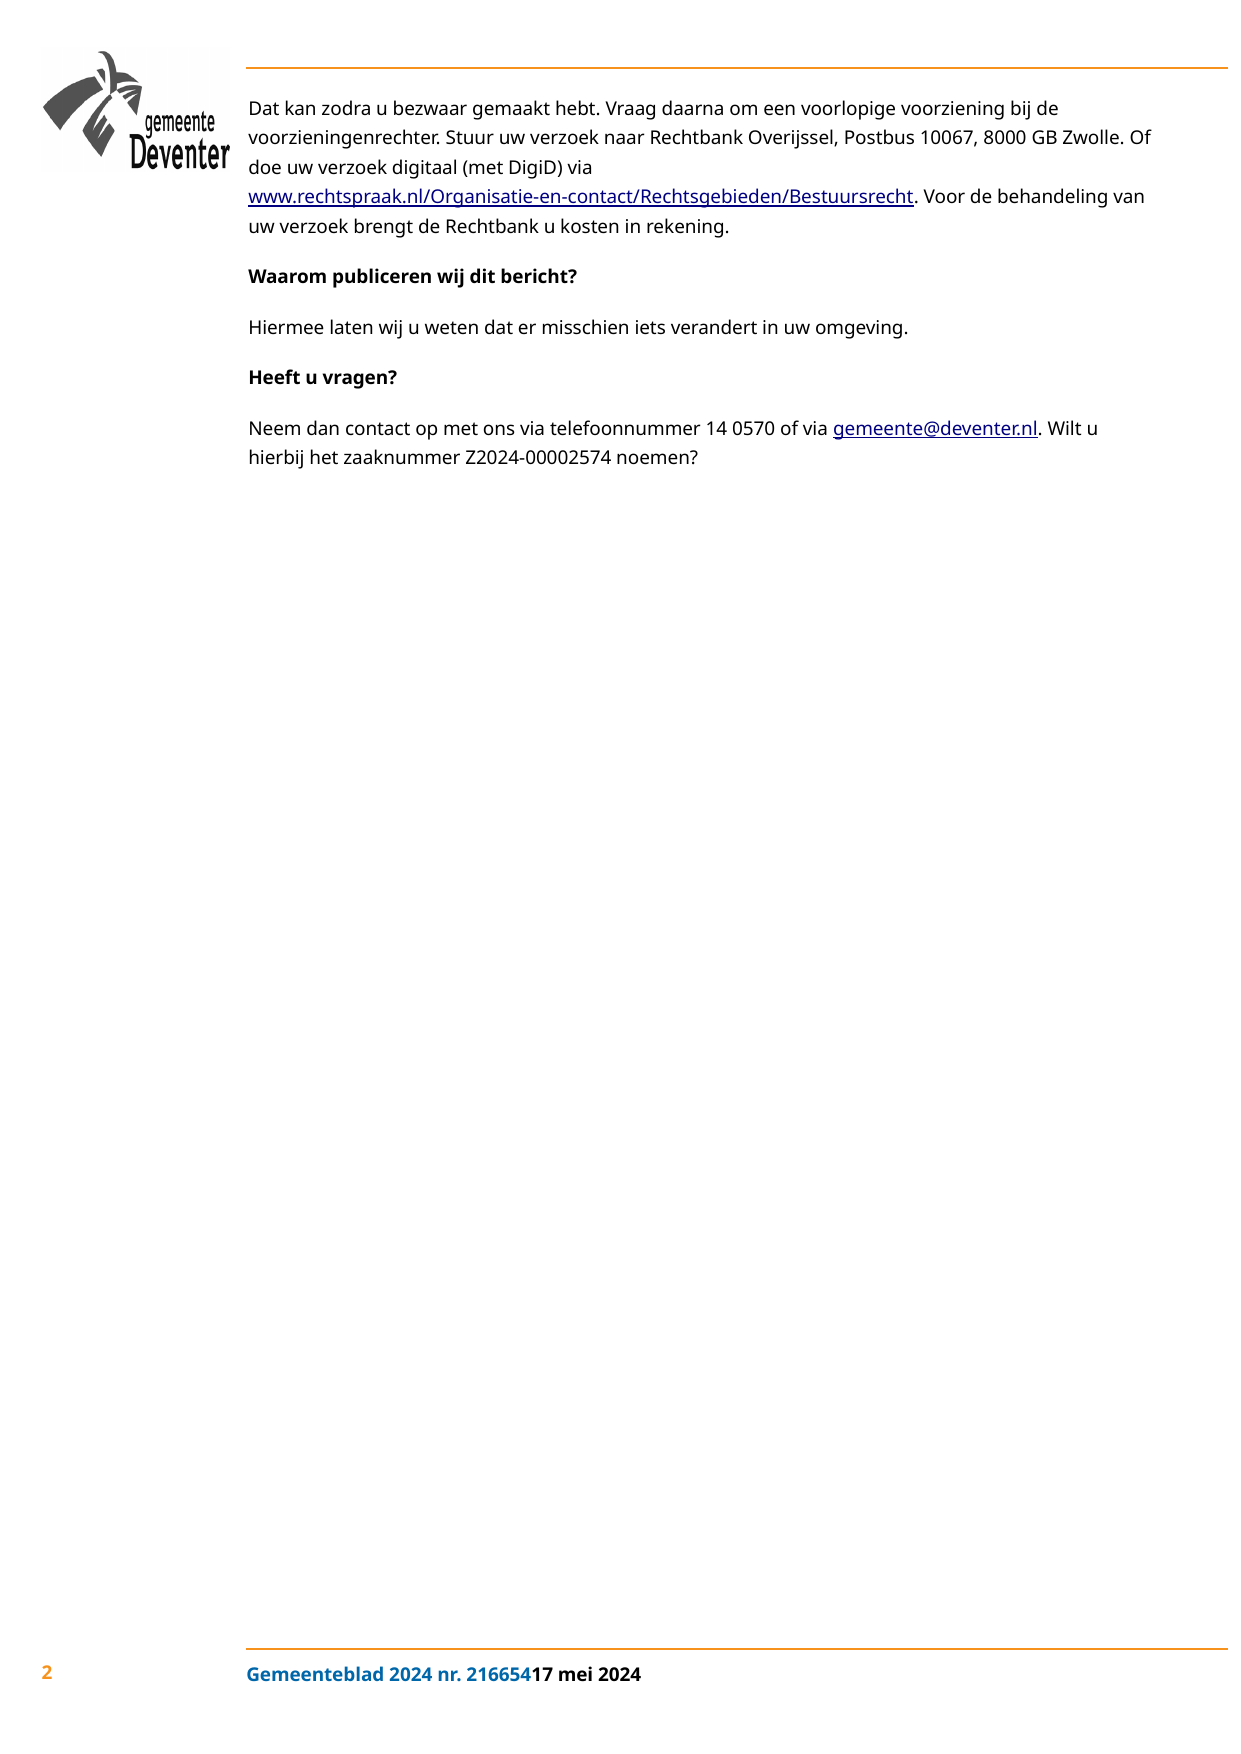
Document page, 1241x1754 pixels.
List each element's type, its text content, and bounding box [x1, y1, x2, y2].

text Neem dan contact op met ons via telefoonnummer 14 0570 of via gemeente@deventer.nl. Wilt u hierbij het zaaknummer Z2024-00002574 noemen? [248, 415, 1152, 470]
text Heeft u vragen? [248, 364, 1152, 390]
text Hiermee laten wij u weten dat er misschien iets verandert in uw omgeving. [248, 314, 1152, 340]
text Dat kan zodra u bezwaar gemaakt hebt. Vraag daarna om een voorlopige voorziening bij de voorzieningenrechter. Stuur uw verzoek naar Rechtbank Overijssel, Postbus 10067, 8000 GB Zwolle. Of doe uw verzoek digitaal (met DigiD) via www.rechtspraak.nl/Organisatie-en-contact/Rechtsgebieden/Bestuursrecht. Voor de behandeling van uw verzoek brengt de Rechtbank u kosten in rekening. [248, 95, 1152, 239]
text Waarom publiceren wij dit bericht? [248, 263, 1152, 289]
picture [41, 47, 231, 172]
